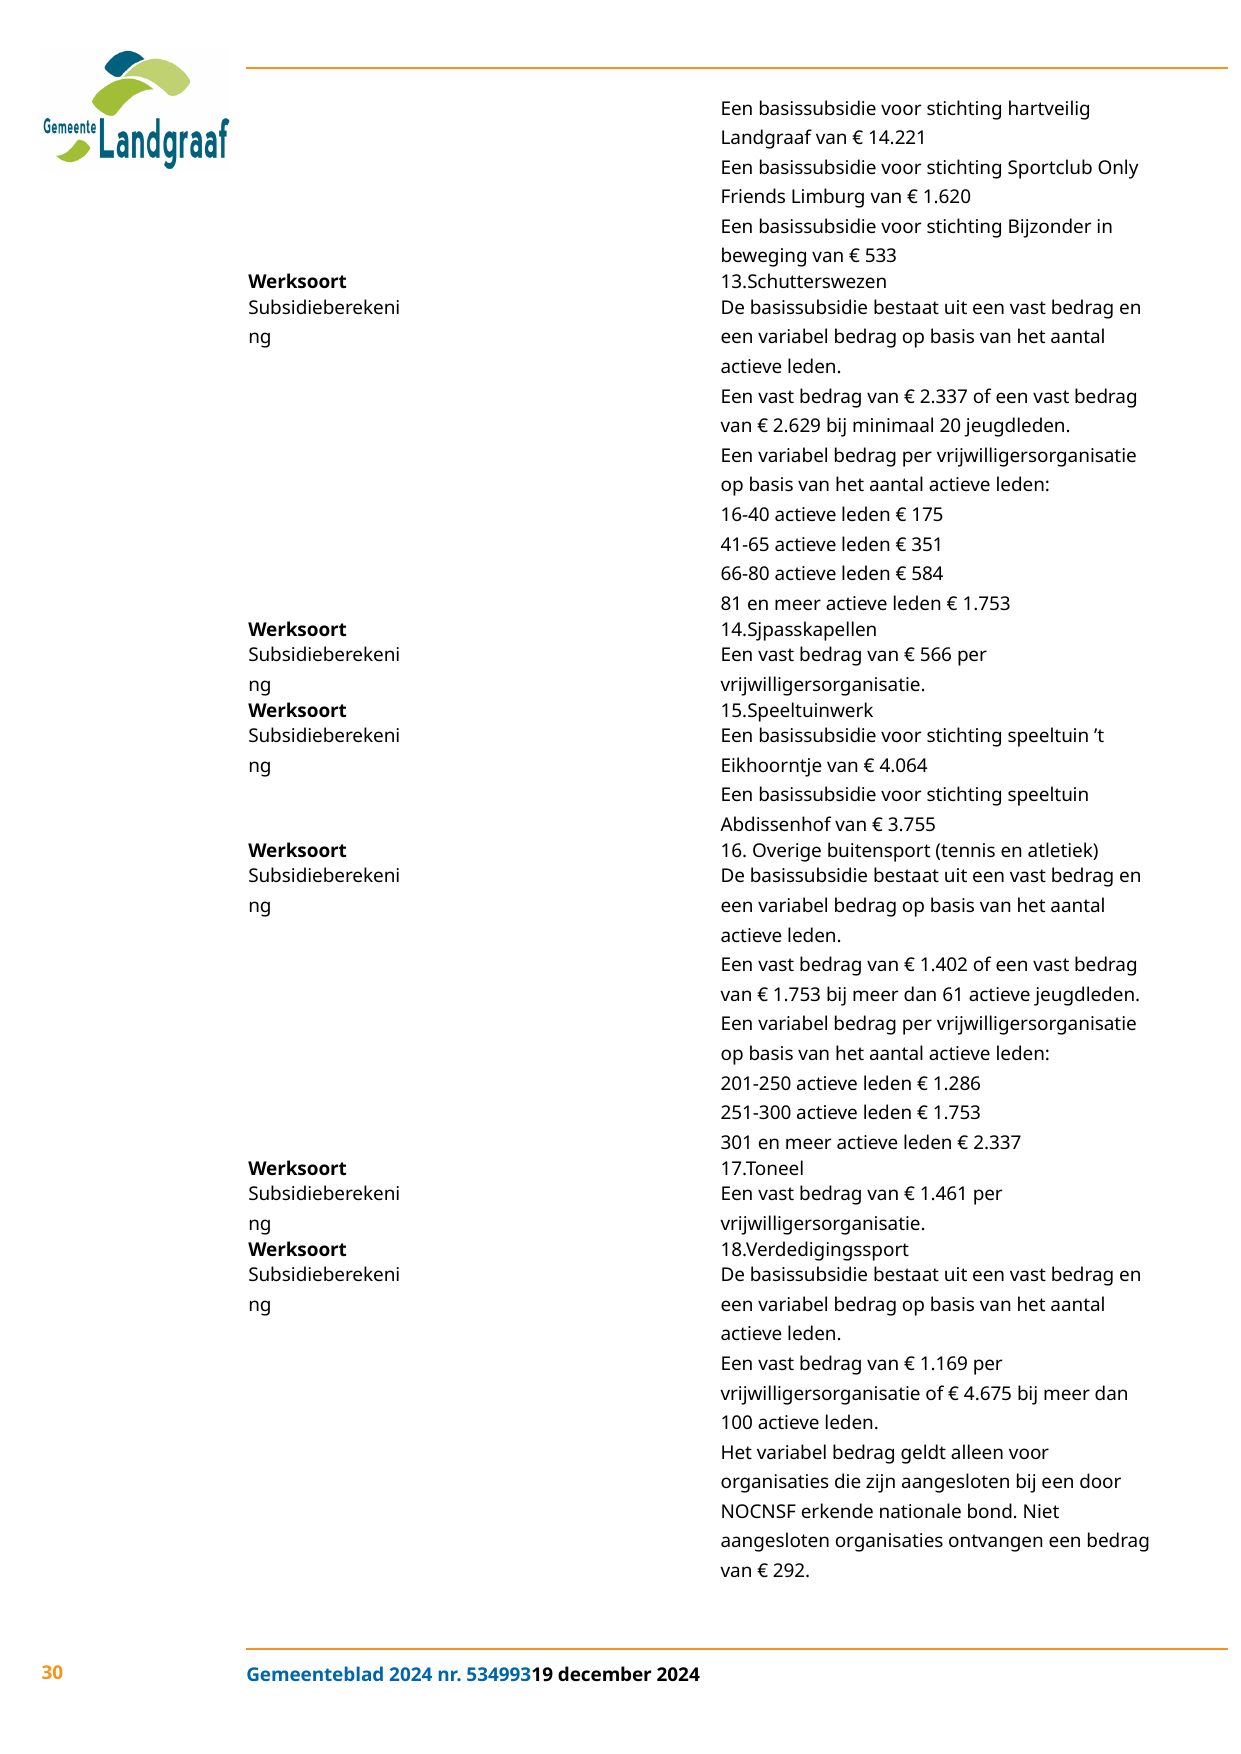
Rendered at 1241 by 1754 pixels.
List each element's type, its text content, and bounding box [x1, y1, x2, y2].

table_cell Een basissubsidie voor stichting speeltuin ’t Eikhoorntje van € 4.064 Een basissubsidie voor stichting speeltuin Abdissenhof van € 3.755 [720, 723, 1152, 837]
table_cell Werksoort [248, 1236, 405, 1261]
table_cell [563, 616, 720, 641]
table_cell [405, 697, 563, 722]
table_cell 13.Schutterswezen [720, 269, 1152, 294]
table_cell [563, 697, 720, 722]
table_cell Subsidieberekening [248, 1261, 405, 1583]
table_cell Subsidieberekening [248, 723, 405, 837]
picture [41, 47, 231, 172]
table_cell Werksoort [248, 837, 405, 863]
table_cell [405, 1180, 563, 1236]
table_cell [248, 95, 405, 268]
table_cell [563, 269, 720, 294]
table_cell Werksoort [248, 1155, 405, 1180]
table_cell [405, 95, 563, 268]
table_cell [405, 1261, 563, 1583]
table_cell De basissubsidie bestaat uit een vast bedrag en een variabel bedrag op basis van het aantal actieve leden. Een vast bedrag van € 2.337 of een vast bedrag van € 2.629 bij minimaal 20 jeugdleden. Een variabel bedrag per vrijwilligersorganisatie op basis van het aantal actieve leden: 16-40 actieve leden € 175 41-65 actieve leden € 351 66-80 actieve leden € 584 81 en meer actieve leden € 1.753 [720, 294, 1152, 616]
table_cell [405, 294, 563, 616]
table_cell [563, 1155, 720, 1180]
table_cell De basissubsidie bestaat uit een vast bedrag en een variabel bedrag op basis van het aantal actieve leden. Een vast bedrag van € 1.169 per vrijwilligersorganisatie of € 4.675 bij meer dan 100 actieve leden. Het variabel bedrag geldt alleen voor organisaties die zijn aangesloten bij een door NOCNSF erkende nationale bond. Niet aangesloten organisaties ontvangen een bedrag van € 292. [720, 1261, 1152, 1583]
table_cell Werksoort [248, 269, 405, 294]
table_cell [405, 1155, 563, 1180]
table_cell [563, 837, 720, 863]
table_cell Werksoort [248, 616, 405, 641]
table_cell [405, 723, 563, 837]
table_cell [405, 616, 563, 641]
table_cell Een vast bedrag van € 566 per vrijwilligersorganisatie. [720, 641, 1152, 697]
table_cell 14.Sjpasskapellen [720, 616, 1152, 641]
table_cell Subsidieberekening [248, 641, 405, 697]
table_cell 17.Toneel [720, 1155, 1152, 1180]
table_cell [405, 269, 563, 294]
table_cell [563, 294, 720, 616]
table_cell Subsidieberekening [248, 294, 405, 616]
table_cell [405, 1236, 563, 1261]
table_cell [563, 95, 720, 268]
table_cell Werksoort [248, 697, 405, 722]
table_cell Subsidieberekening [248, 1180, 405, 1236]
table_cell [563, 1261, 720, 1583]
table_cell Subsidieberekening [248, 863, 405, 1155]
table_cell Een vast bedrag van € 1.461 per vrijwilligersorganisatie. [720, 1180, 1152, 1236]
table_cell [405, 863, 563, 1155]
table_cell 16. Overige buitensport (tennis en atletiek) [720, 837, 1152, 863]
table_cell Een basissubsidie voor stichting hartveilig Landgraaf van € 14.221 Een basissubsidie voor stichting Sportclub Only Friends Limburg van € 1.620 Een basissubsidie voor stichting Bijzonder in beweging van € 533 [720, 95, 1152, 268]
table_cell [405, 837, 563, 863]
table_cell [563, 1180, 720, 1236]
table_cell [405, 641, 563, 697]
table_cell [563, 723, 720, 837]
table_cell 15.Speeltuinwerk [720, 697, 1152, 722]
table_cell De basissubsidie bestaat uit een vast bedrag en een variabel bedrag op basis van het aantal actieve leden. Een vast bedrag van € 1.402 of een vast bedrag van € 1.753 bij meer dan 61 actieve jeugdleden. Een variabel bedrag per vrijwilligersorganisatie op basis van het aantal actieve leden: 201-250 actieve leden € 1.286 251-300 actieve leden € 1.753 301 en meer actieve leden € 2.337 [720, 863, 1152, 1155]
table_cell [563, 863, 720, 1155]
table_cell [563, 1236, 720, 1261]
table_cell 18.Verdedigingssport [720, 1236, 1152, 1261]
table_cell [563, 641, 720, 697]
